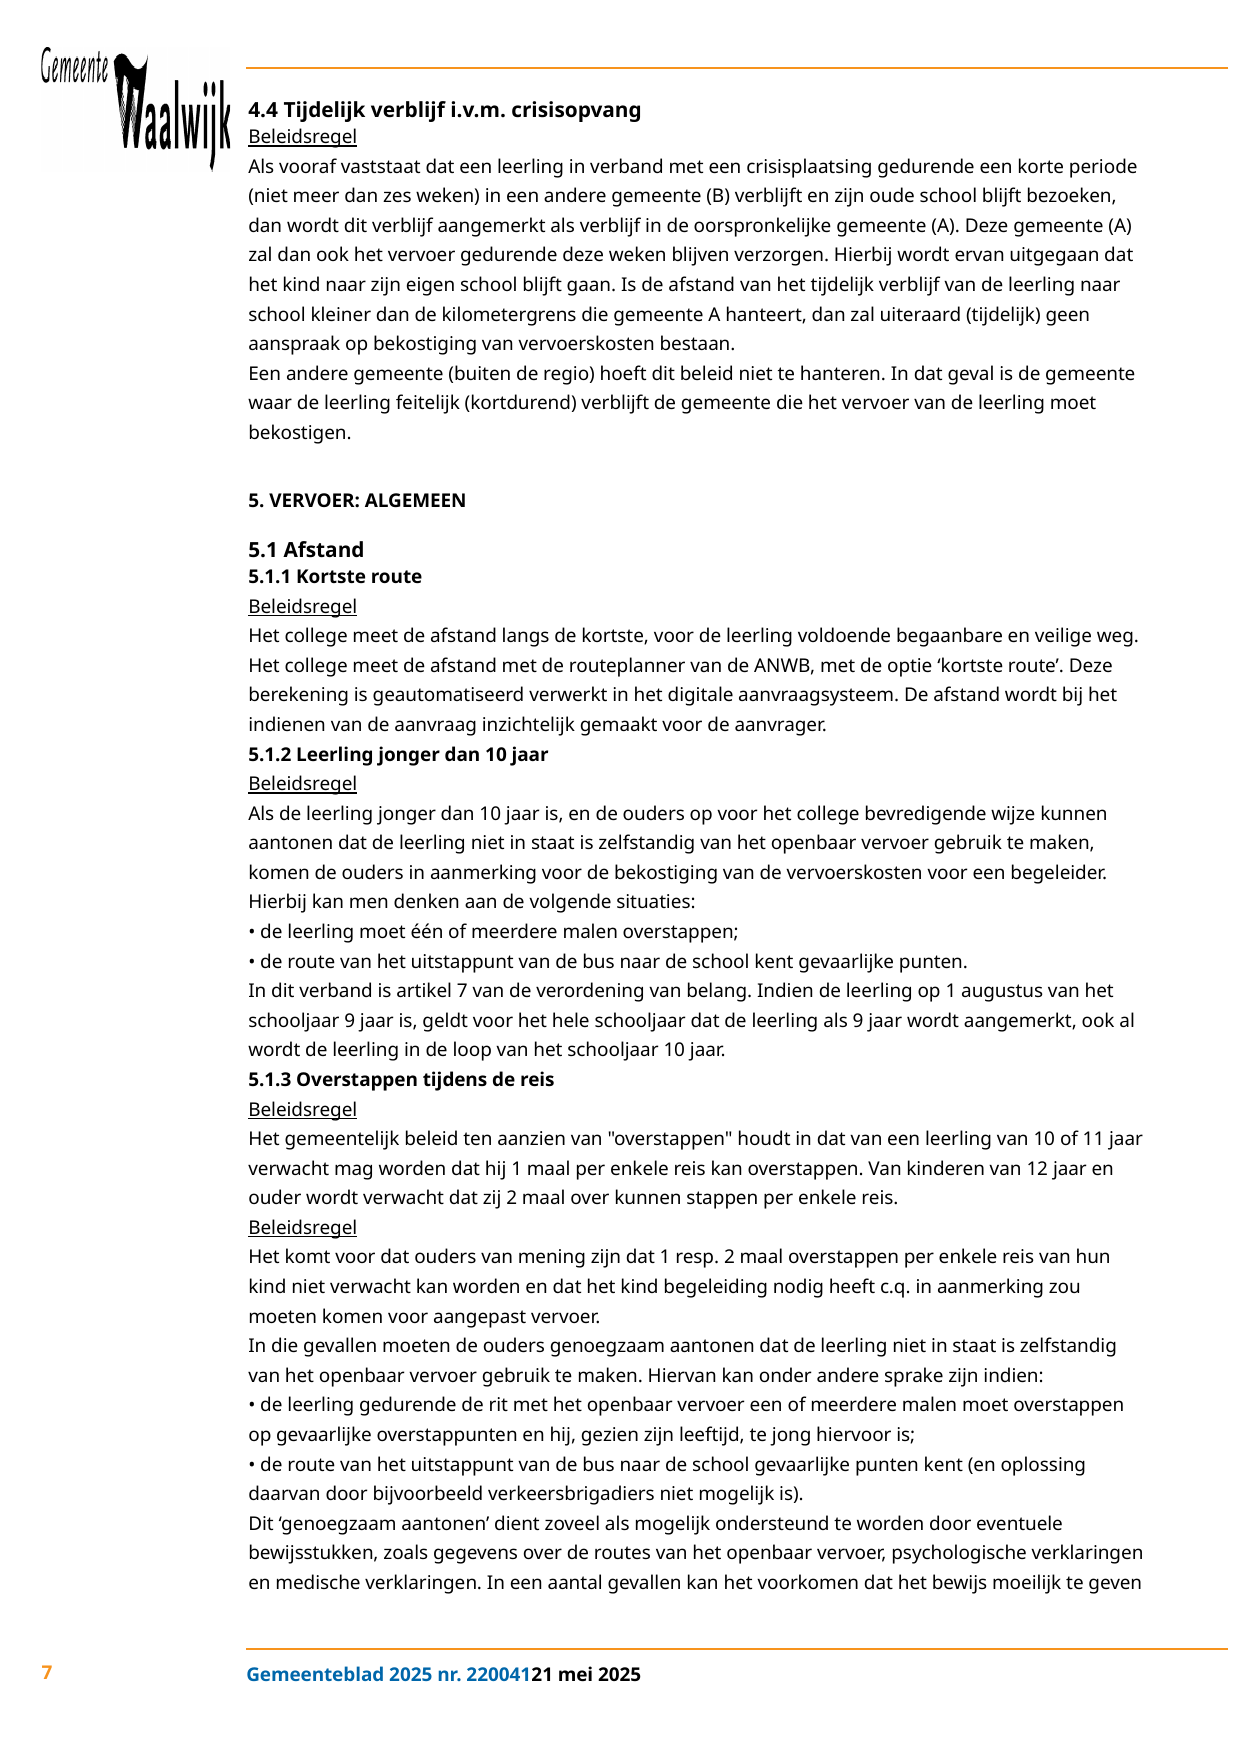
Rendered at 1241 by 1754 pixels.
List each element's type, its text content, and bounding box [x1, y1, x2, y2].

text • de route van het uitstappunt van de bus naar de school gevaarlijke punten kent (en oplossing daarvan door bijvoorbeeld verkeersbrigadiers niet mogelijk is). [248, 1451, 1152, 1506]
text 5.1.2 Leerling jonger dan 10 jaar [248, 741, 1152, 766]
text Beleidsregel [248, 1214, 1152, 1240]
text 4.4 Tijdelijk verblijf i.v.m. crisisopvang [248, 95, 1152, 123]
text Beleidsregel [248, 593, 1152, 618]
picture [41, 47, 231, 172]
text • de leerling moet één of meerdere malen overstappen; [248, 918, 1152, 944]
text Als vooraf vaststaat dat een leerling in verband met een crisisplaatsing gedurende een korte periode (niet meer dan zes weken) in een andere gemeente (B) verblijft en zijn oude school blijft bezoeken, dan wordt dit verblijf aangemerkt als verblijf in de oorspronkelijke gemeente (A). Deze gemeente (A) zal dan ook het vervoer gedurende deze weken blijven verzorgen. Hierbij wordt ervan uitgegaan dat het kind naar zijn eigen school blijft gaan. Is de afstand van het tijdelijk verblijf van de leerling naar school kleiner dan de kilometergrens die gemeente A hanteert, dan zal uiteraard (tijdelijk) geen aanspraak op bekostiging van vervoerskosten bestaan. [248, 153, 1152, 356]
text Dit ‘genoegzaam aantonen’ dient zoveel als mogelijk ondersteund te worden door eventuele bewijsstukken, zoals gegevens over de routes van het openbaar vervoer, psychologische verklaringen en medische verklaringen. In een aantal gevallen kan het voorkomen dat het bewijs moeilijk te geven [248, 1510, 1152, 1595]
text • de leerling gedurende de rit met het openbaar vervoer een of meerdere malen moet overstappen op gevaarlijke overstappunten en hij, gezien zijn leeftijd, te jong hiervoor is; [248, 1392, 1152, 1447]
text Beleidsregel [248, 123, 1152, 149]
text Het gemeentelijk beleid ten aanzien van "overstappen" houdt in dat van een leerling van 10 of 11 jaar verwacht mag worden dat hij 1 maal per enkele reis kan overstappen. Van kinderen van 12 jaar en ouder wordt verwacht dat zij 2 maal over kunnen stappen per enkele reis. [248, 1125, 1152, 1210]
text • de route van het uitstappunt van de bus naar de school kent gevaarlijke punten. [248, 948, 1152, 973]
text Het komt voor dat ouders van mening zijn dat 1 resp. 2 maal overstappen per enkele reis van hun kind niet verwacht kan worden en dat het kind begeleiding nodig heeft c.q. in aanmerking zou moeten komen voor aangepast vervoer. [248, 1244, 1152, 1328]
text Het college meet de afstand langs de kortste, voor de leerling voldoende begaanbare en veilige weg. [248, 622, 1152, 648]
text 5.1 Afstand [248, 535, 1152, 563]
text 5.1.1 Kortste route [248, 563, 1152, 589]
text Een andere gemeente (buiten de regio) hoeft dit beleid niet te hanteren. In dat geval is de gemeente waar de leerling feitelijk (kortdurend) verblijft de gemeente die het vervoer van de leerling moet bekostigen. [248, 360, 1152, 445]
text Beleidsregel [248, 1096, 1152, 1121]
text Het college meet de afstand met de routeplanner van de ANWB, met de optie ‘kortste route’. Deze berekening is geautomatiseerd verwerkt in het digitale aanvraagsysteem. De afstand wordt bij het indienen van de aanvraag inzichtelijk gemaakt voor de aanvrager. [248, 652, 1152, 737]
text Als de leerling jonger dan 10 jaar is, en de ouders op voor het college bevredigende wijze kunnen aantonen dat de leerling niet in staat is zelfstandig van het openbaar vervoer gebruik te maken, komen de ouders in aanmerking voor de bekostiging van de vervoerskosten voor een begeleider. Hierbij kan men denken aan de volgende situaties: [248, 800, 1152, 914]
text In die gevallen moeten de ouders genoegzaam aantonen dat de leerling niet in staat is zelfstandig van het openbaar vervoer gebruik te maken. Hiervan kan onder andere sprake zijn indien: [248, 1332, 1152, 1388]
text 5.1.3 Overstappen tijdens de reis [248, 1066, 1152, 1092]
text Beleidsregel [248, 770, 1152, 796]
text 5. VERVOER: ALGEMEEN [248, 486, 1152, 514]
text In dit verband is artikel 7 van de verordening van belang. Indien de leerling op 1 augustus van het schooljaar 9 jaar is, geldt voor het hele schooljaar dat de leerling als 9 jaar wordt aangemerkt, ook al wordt de leerling in de loop van het schooljaar 10 jaar. [248, 977, 1152, 1062]
